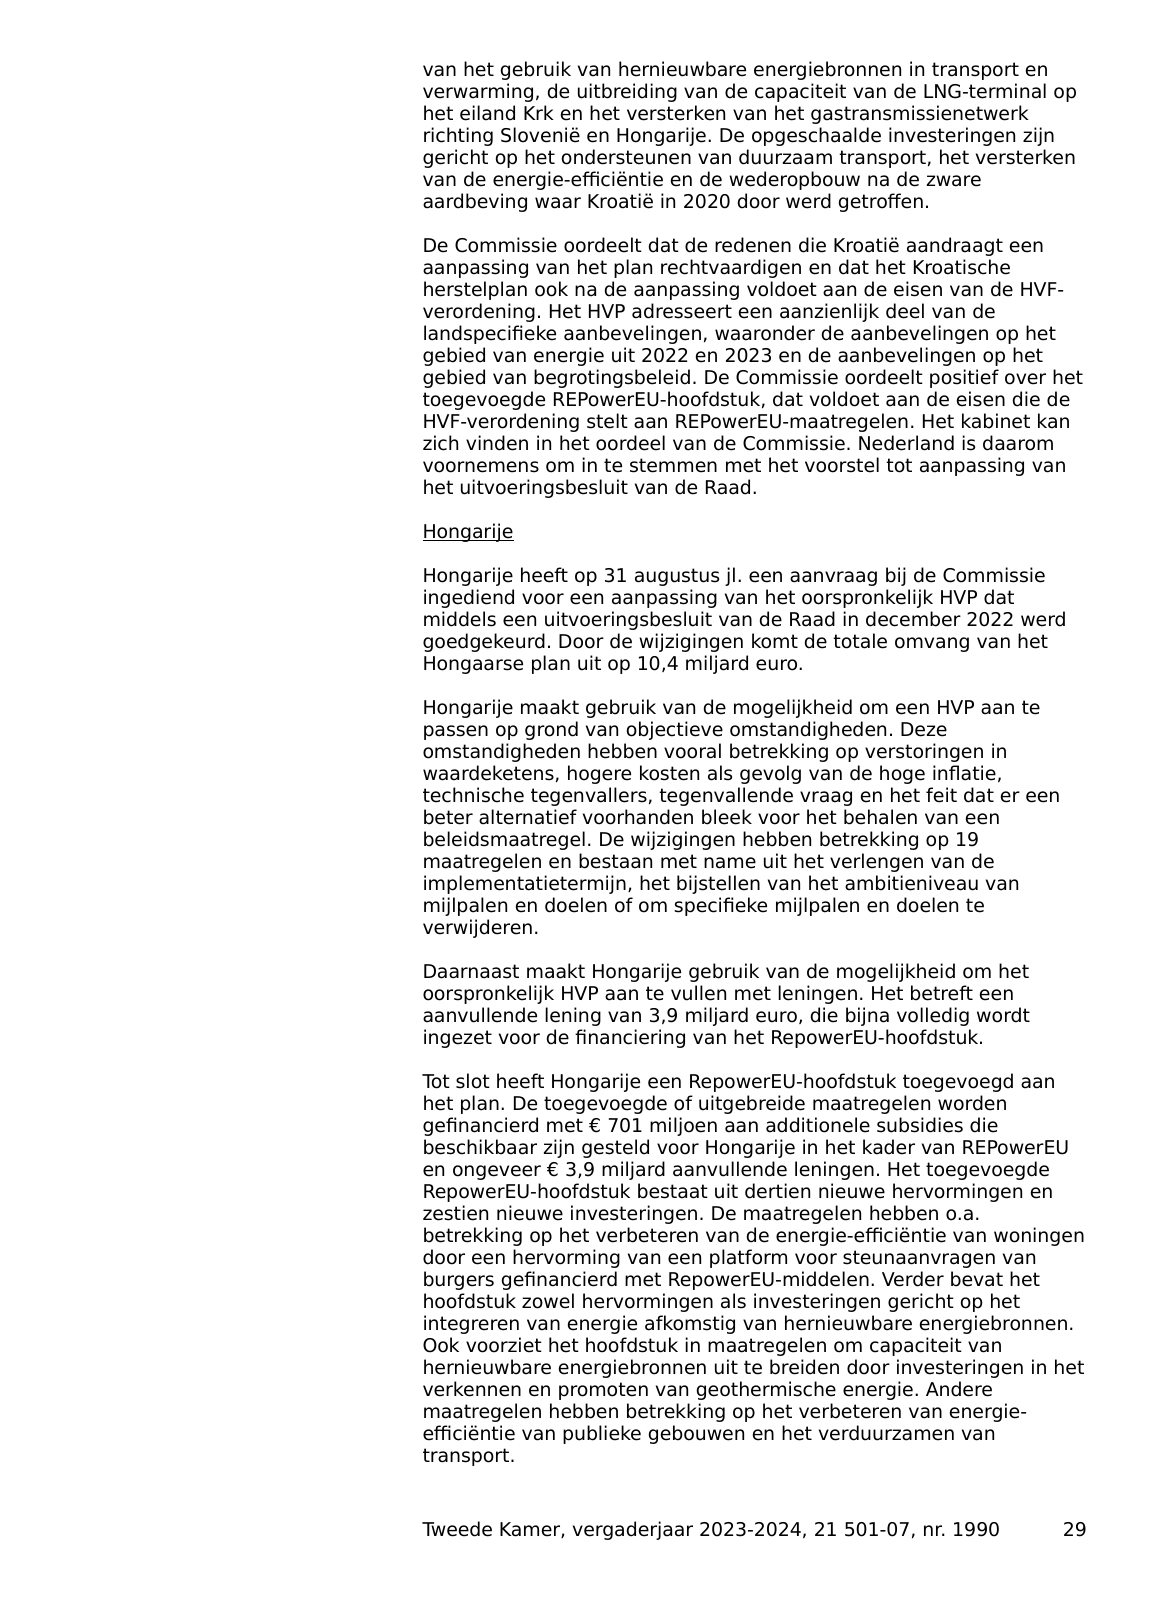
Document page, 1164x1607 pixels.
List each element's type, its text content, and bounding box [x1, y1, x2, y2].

text van het gebruik van hernieuwbare energiebronnen in transport en verwarming, de uitbreiding van de capaciteit van de LNG-terminal op het eiland Krk en het versterken van het gastransmissienetwerk richting Slovenië en Hongarije. De opgeschaalde investeringen zijn gericht op het ondersteunen van duurzaam transport, het versterken van de energie-efficiëntie en de wederopbouw na de zware aardbeving waar Kroatië in 2020 door werd getroffen. [422, 59, 1087, 213]
text Tot slot heeft Hongarije een RepowerEU-hoofdstuk toegevoegd aan het plan. De toegevoegde of uitgebreide maatregelen worden gefinancierd met € 701 miljoen aan additionele subsidies die beschikbaar zijn gesteld voor Hongarije in het kader van REPowerEU en ongeveer € 3,9 miljard aanvullende leningen. Het toegevoegde RepowerEU-hoofdstuk bestaat uit dertien nieuwe hervormingen en zestien nieuwe investeringen. De maatregelen hebben o.a. betrekking op het verbeteren van de energie-efficiëntie van woningen door een hervorming van een platform voor steunaanvragen van burgers gefinancierd met RepowerEU-middelen. Verder bevat het hoofdstuk zowel hervormingen als investeringen gericht op het integreren van energie afkomstig van hernieuwbare energiebronnen. Ook voorziet het hoofdstuk in maatregelen om capaciteit van hernieuwbare energiebronnen uit te breiden door investeringen in het verkennen en promoten van geothermische energie. Andere maatregelen hebben betrekking op het verbeteren van energie-efficiëntie van publieke gebouwen en het verduurzamen van transport. [422, 1071, 1087, 1467]
text Hongarije heeft op 31 augustus jl. een aanvraag bij de Commissie ingediend voor een aanpassing van het oorspronkelijk HVP dat middels een uitvoeringsbesluit van de Raad in december 2022 werd goedgekeurd. Door de wijzigingen komt de totale omvang van het Hongaarse plan uit op 10,4 miljard euro. [422, 565, 1087, 675]
text Daarnaast maakt Hongarije gebruik van de mogelijkheid om het oorspronkelijk HVP aan te vullen met leningen. Het betreft een aanvullende lening van 3,9 miljard euro, die bijna volledig wordt ingezet voor de financiering van het RepowerEU-hoofdstuk. [422, 961, 1087, 1049]
text De Commissie oordeelt dat de redenen die Kroatië aandraagt een aanpassing van het plan rechtvaardigen en dat het Kroatische herstelplan ook na de aanpassing voldoet aan de eisen van de HVF-verordening. Het HVP adresseert een aanzienlijk deel van de landspecifieke aanbevelingen, waaronder de aanbevelingen op het gebied van energie uit 2022 en 2023 en de aanbevelingen op het gebied van begrotingsbeleid. De Commissie oordeelt positief over het toegevoegde REPowerEU-hoofdstuk, dat voldoet aan de eisen die de HVF-verordening stelt aan REPowerEU-maatregelen. Het kabinet kan zich vinden in het oordeel van de Commissie. Nederland is daarom voornemens om in te stemmen met het voorstel tot aanpassing van het uitvoeringsbesluit van de Raad. [422, 235, 1087, 499]
text Hongarije maakt gebruik van de mogelijkheid om een HVP aan te passen op grond van objectieve omstandigheden. Deze omstandigheden hebben vooral betrekking op verstoringen in waardeketens, hogere kosten als gevolg van de hoge inflatie, technische tegenvallers, tegenvallende vraag en het feit dat er een beter alternatief voorhanden bleek voor het behalen van een beleidsmaatregel. De wijzigingen hebben betrekking op 19 maatregelen en bestaan met name uit het verlengen van de implementatietermijn, het bijstellen van het ambitieniveau van mijlpalen en doelen of om specifieke mijlpalen en doelen te verwijderen. [422, 697, 1087, 939]
subtitle Hongarije [422, 521, 1087, 543]
